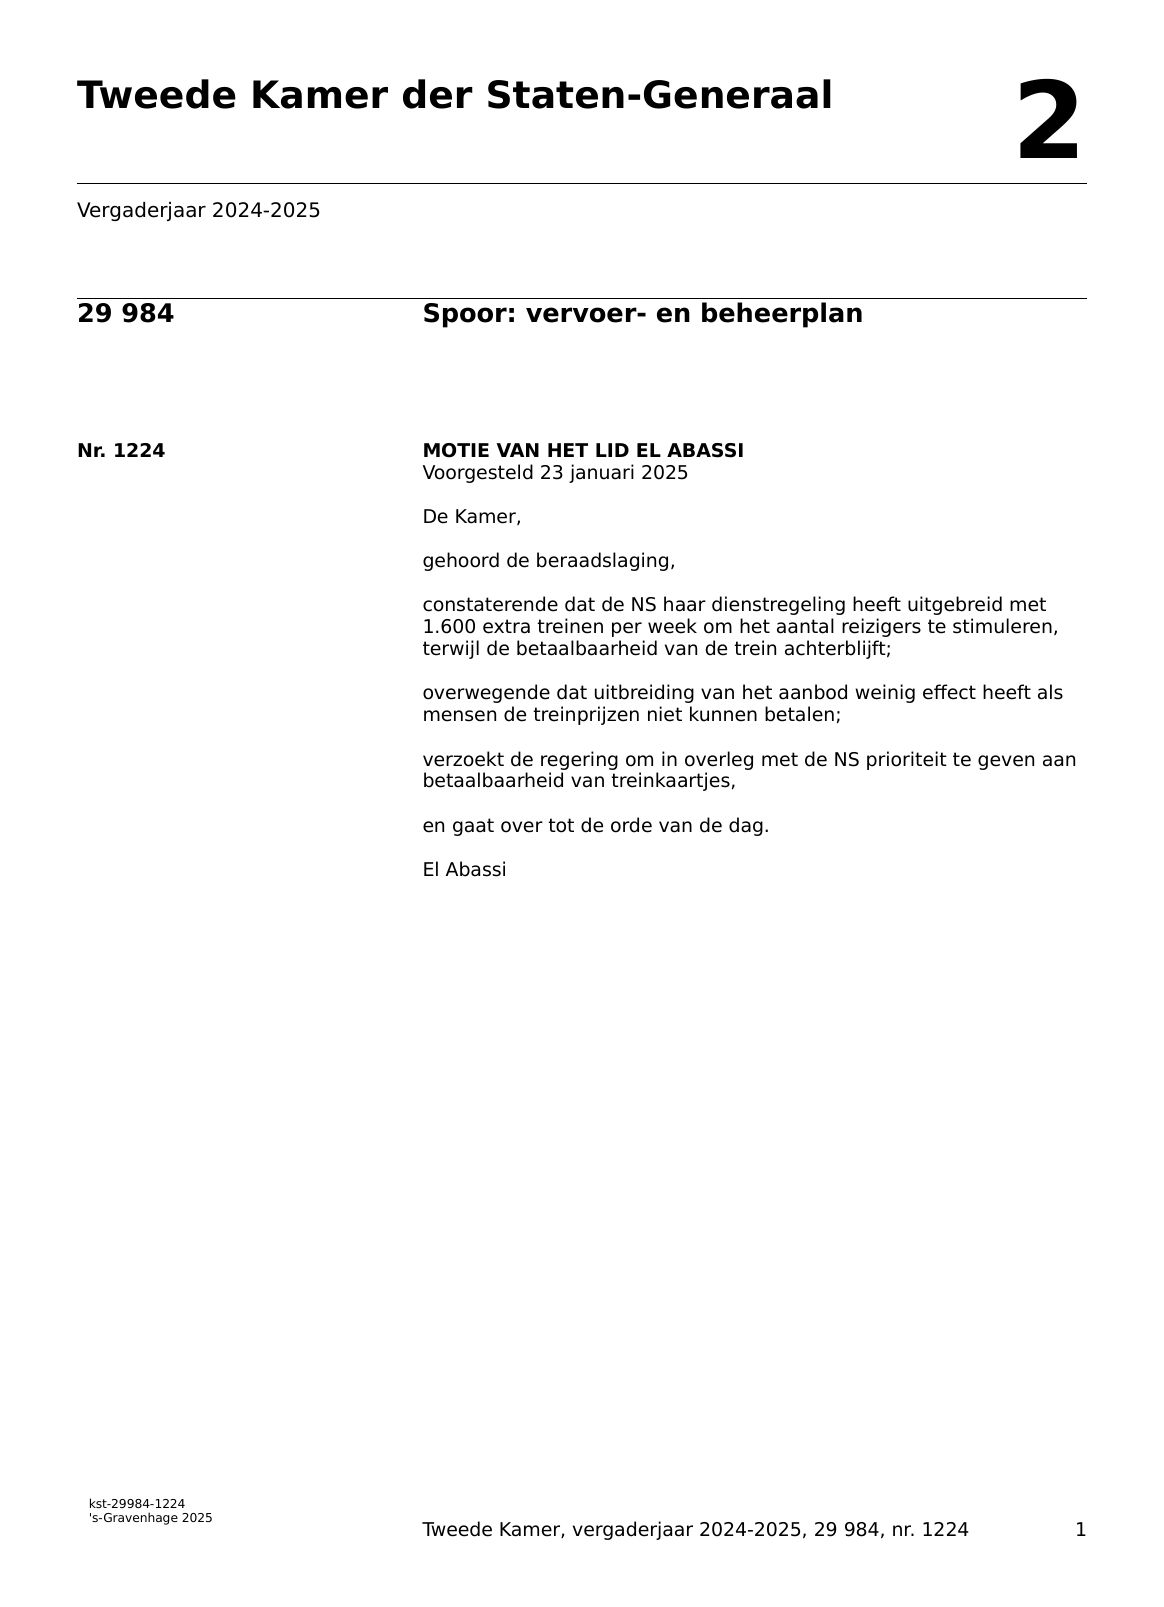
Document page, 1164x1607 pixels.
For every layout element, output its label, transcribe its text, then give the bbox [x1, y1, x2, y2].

subtitle 29 984 Spoor: vervoer- en beheerplan [77, 299, 1087, 329]
table_header Tweede Kamer der Staten-Generaal [77, 59, 886, 183]
text De Kamer, [422, 506, 1087, 528]
text Voorgesteld 23 januari 2025 [422, 462, 1087, 484]
subtitle Nr. 1224 MOTIE VAN HET LID EL ABASSI [77, 440, 1087, 462]
text en gaat over tot de orde van de dag. [422, 814, 1087, 837]
table_header 2 [886, 59, 1087, 183]
text kst-29984-1224 [88, 1497, 323, 1511]
text 's-Gravenhage 2025 [88, 1511, 323, 1525]
text gehoord de beraadslaging, [422, 550, 1087, 572]
text constaterende dat de NS haar dienstregeling heeft uitgebreid met 1.600 extra treinen per week om het aantal reizigers te stimuleren, terwijl de betaalbaarheid van de trein achterblijft; [422, 594, 1087, 660]
text verzoekt de regering om in overleg met de NS prioriteit te geven aan betaalbaarheid van treinkaartjes, [422, 748, 1087, 792]
text El Abassi [422, 859, 1087, 881]
table_cell Vergaderjaar 2024-2025 [77, 184, 1087, 298]
text overwegende dat uitbreiding van het aanbod weinig effect heeft als mensen de treinprijzen niet kunnen betalen; [422, 682, 1087, 726]
